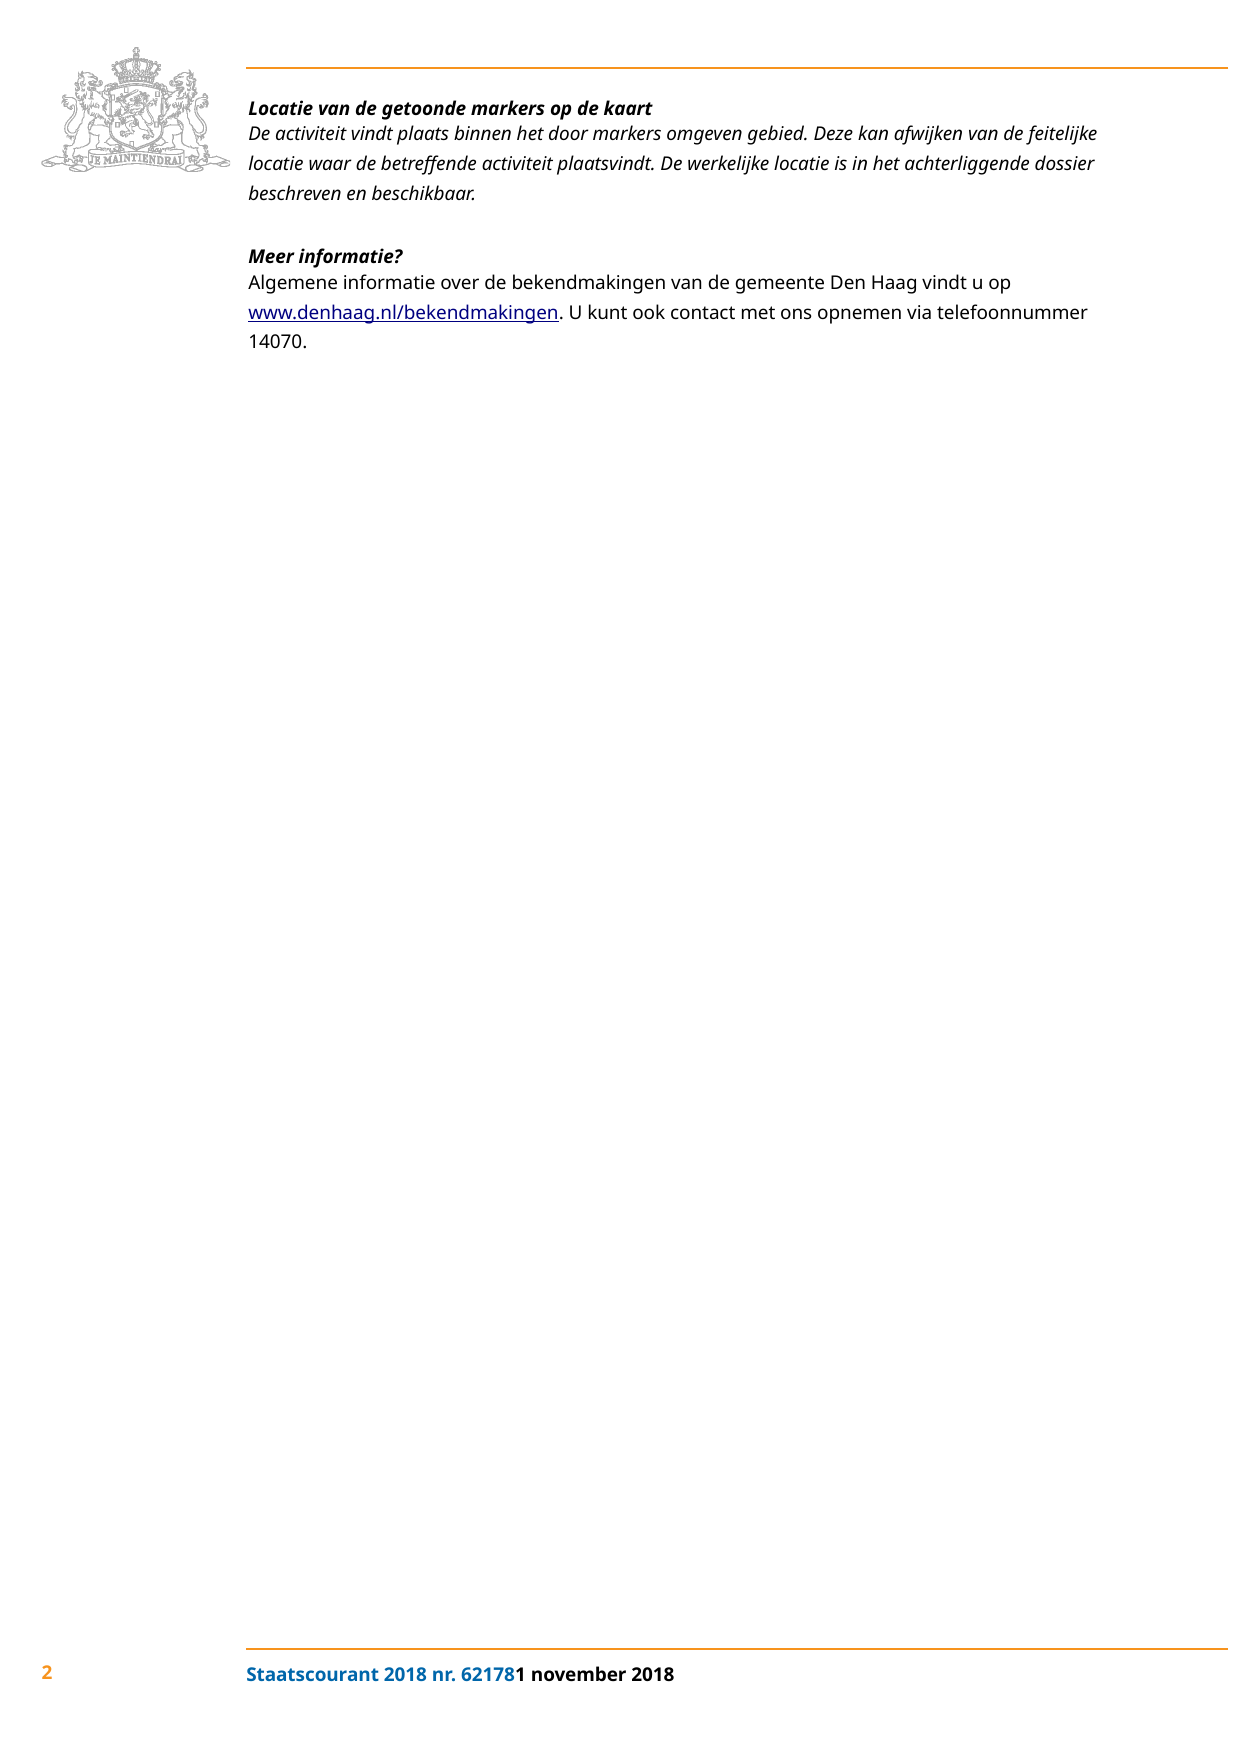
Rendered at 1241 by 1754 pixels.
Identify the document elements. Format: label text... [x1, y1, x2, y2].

picture [41, 47, 231, 172]
text Locatie van de getoonde markers op de kaart [248, 95, 1152, 121]
text Meer informatie? [248, 244, 1152, 269]
text De activiteit vindt plaats binnen het door markers omgeven gebied. Deze kan afwijken van de feitelijke locatie waar de betreffende activiteit plaatsvindt. De werkelijke locatie is in het achterliggende dossier beschreven en beschikbaar. [248, 121, 1152, 205]
text Algemene informatie over de bekendmakingen van de gemeente Den Haag vindt u op www.denhaag.nl/bekendmakingen. U kunt ook contact met ons opnemen via telefoonnummer 14070. [248, 269, 1152, 354]
